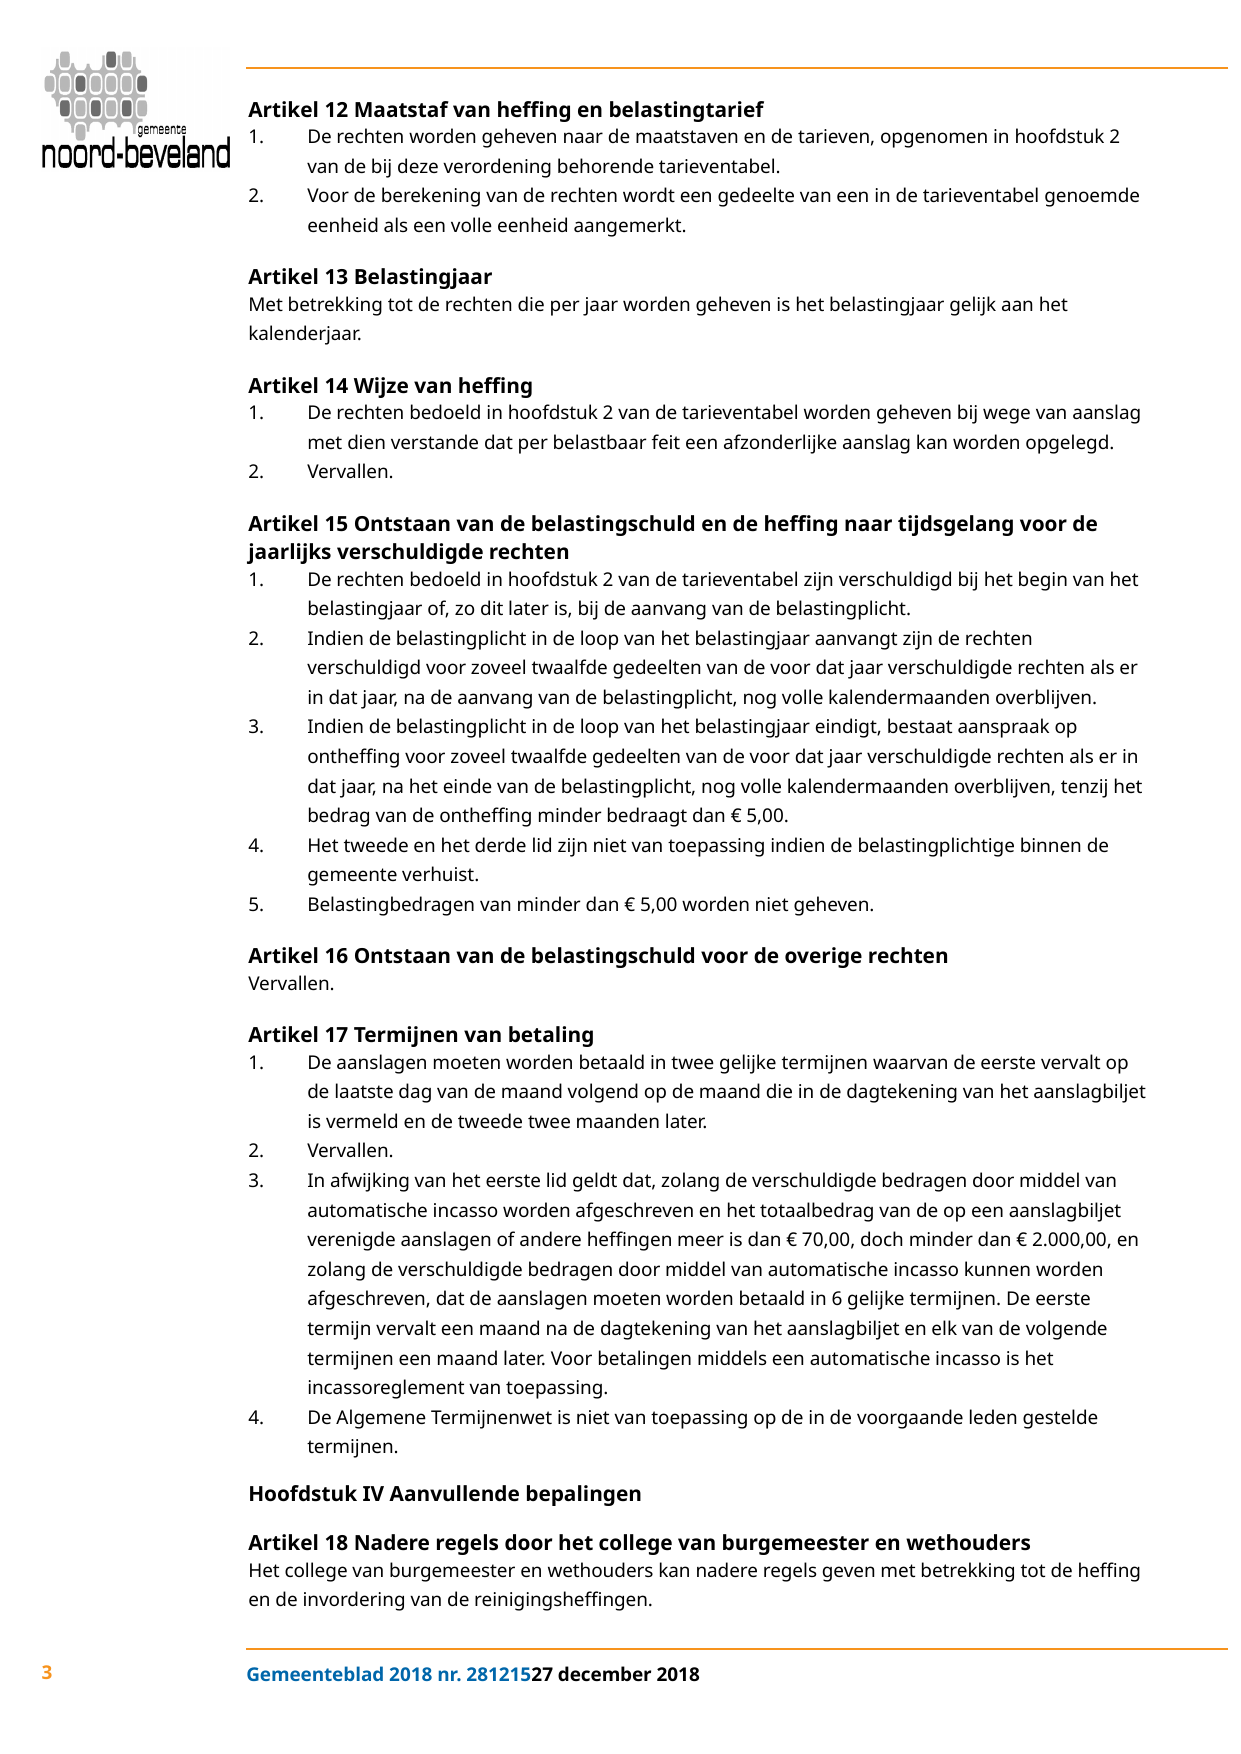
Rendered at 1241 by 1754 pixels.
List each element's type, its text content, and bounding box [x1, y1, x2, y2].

list Indien de belastingplicht in de loop van het belastingjaar eindigt, bestaat aanspraak op ontheffing voor zoveel twaalfde gedeelten van de voor dat jaar verschuldigde rechten als er in dat jaar, na het einde van de belastingplicht, nog volle kalendermaanden overblijven, tenzij het bedrag van de ontheffing minder bedraagt dan € 5,00. [248, 714, 1152, 828]
text Artikel 15 Ontstaan van de belastingschuld en de heffing naar tijdsgelang voor de jaarlijks verschuldigde rechten [248, 509, 1152, 566]
list De rechten worden geheven naar de maatstaven en de tarieven, opgenomen in hoofdstuk 2 van de bij deze verordening behorende tarieventabel. [248, 123, 1152, 178]
list Belastingbedragen van minder dan € 5,00 worden niet geheven. [248, 891, 1152, 917]
list De aanslagen moeten worden betaald in twee gelijke termijnen waarvan de eerste vervalt op de laatste dag van de maand volgend op de maand die in de dagtekening van het aanslagbiljet is vermeld en de tweede twee maanden later. [248, 1049, 1152, 1134]
text Artikel 14 Wijze van heffing [248, 371, 1152, 399]
text Artikel 12 Maatstaf van heffing en belastingtarief [248, 95, 1152, 123]
list De rechten bedoeld in hoofdstuk 2 van de tarieventabel worden geheven bij wege van aanslag met dien verstande dat per belastbaar feit een afzonderlijke aanslag kan worden opgelegd. [248, 399, 1152, 454]
picture [41, 47, 231, 172]
list Vervallen. [248, 458, 1152, 484]
list Voor de berekening van de rechten wordt een gedeelte van een in de tarieventabel genoemde eenheid als een volle eenheid aangemerkt. [248, 182, 1152, 238]
text Artikel 13 Belastingjaar [248, 262, 1152, 291]
list In afwijking van het eerste lid geldt dat, zolang de verschuldigde bedragen door middel van automatische incasso worden afgeschreven en het totaalbedrag van de op een aanslagbiljet verenigde aanslagen of andere heffingen meer is dan € 70,00, doch minder dan € 2.000,00, en zolang de verschuldigde bedragen door middel van automatische incasso kunnen worden afgeschreven, dat de aanslagen moeten worden betaald in 6 gelijke termijnen. De eerste termijn vervalt een maand na de dagtekening van het aanslagbiljet en elk van de volgende termijnen een maand later. Voor betalingen middels een automatische incasso is het incassoreglement van toepassing. [248, 1167, 1152, 1400]
text Artikel 17 Termijnen van betaling [248, 1020, 1152, 1049]
text Artikel 18 Nadere regels door het college van burgemeester en wethouders [248, 1528, 1152, 1557]
list Het tweede en het derde lid zijn niet van toepassing indien de belastingplichtige binnen de gemeente verhuist. [248, 832, 1152, 887]
list Indien de belastingplicht in de loop van het belastingjaar aanvangt zijn de rechten verschuldigd voor zoveel twaalfde gedeelten van de voor dat jaar verschuldigde rechten als er in dat jaar, na de aanvang van de belastingplicht, nog volle kalendermaanden overblijven. [248, 625, 1152, 710]
text Vervallen. [248, 970, 1152, 996]
text Met betrekking tot de rechten die per jaar worden geheven is het belastingjaar gelijk aan het kalenderjaar. [248, 291, 1152, 346]
list De rechten bedoeld in hoofdstuk 2 van de tarieventabel zijn verschuldigd bij het begin van het belastingjaar of, zo dit later is, bij de aanvang van de belastingplicht. [248, 566, 1152, 621]
text Het college van burgemeester en wethouders kan nadere regels geven met betrekking tot de heffing en de invordering van de reinigingsheffingen. [248, 1557, 1152, 1612]
list De Algemene Termijnenwet is niet van toepassing op de in de voorgaande leden gestelde termijnen. [248, 1404, 1152, 1459]
text Hoofdstuk IV Aanvullende bepalingen [248, 1479, 1152, 1507]
list Vervallen. [248, 1138, 1152, 1163]
text Artikel 16 Ontstaan van de belastingschuld voor de overige rechten [248, 942, 1152, 970]
